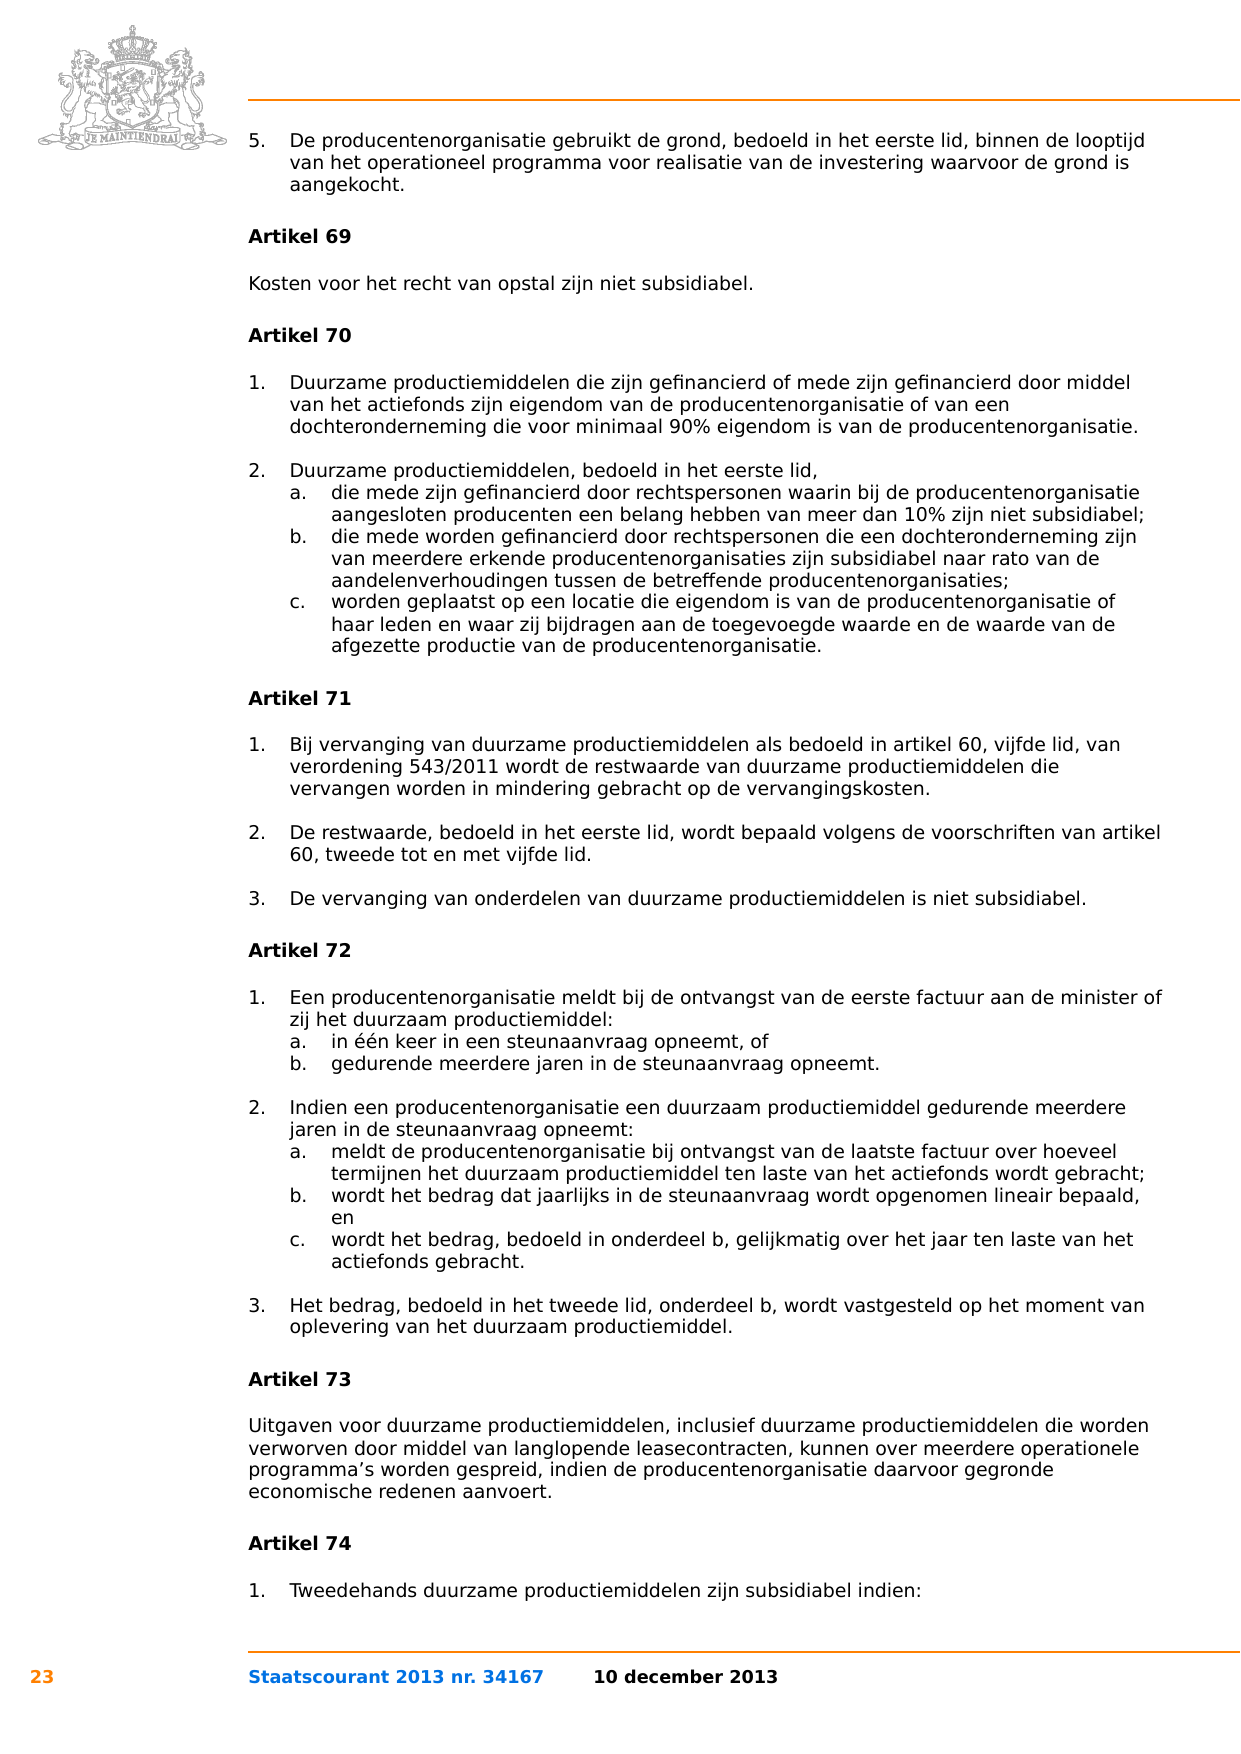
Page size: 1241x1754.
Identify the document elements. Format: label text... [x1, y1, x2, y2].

text 5. De producentenorganisatie gebruikt de grond, bedoeld in het eerste lid, binnen de looptijd van het operationeel programma voor realisatie van de investering waarvoor de grond is aangekocht. [248, 130, 1163, 196]
text 1. Duurzame productiemiddelen die zijn gefinancierd of mede zijn gefinancierd door middel van het actiefonds zijn eigendom van de producentenorganisatie of van een dochteronderneming die voor minimaal 90% eigendom is van de producentenorganisatie. [248, 372, 1163, 438]
text a. in één keer in een steunaanvraag opneemt, of [289, 1031, 1163, 1053]
text Uitgaven voor duurzame productiemiddelen, inclusief duurzame productiemiddelen die worden verworven door middel van langlopende leasecontracten, kunnen over meerdere operationele programma’s worden gespreid, indien de producentenorganisatie daarvoor gegronde economische redenen aanvoert. [248, 1415, 1163, 1503]
text a. die mede zijn gefinancierd door rechtspersonen waarin bij de producentenorganisatie aangesloten producenten een belang hebben van meer dan 10% zijn niet subsidiabel; [289, 482, 1163, 526]
subtitle Artikel 72 [248, 940, 1163, 962]
text 1. Een producentenorganisatie meldt bij de ontvangst van de eerste factuur aan de minister of zij het duurzaam productiemiddel: [248, 987, 1163, 1031]
text 1. Tweedehands duurzame productiemiddelen zijn subsidiabel indien: [248, 1580, 1163, 1602]
text c. wordt het bedrag, bedoeld in onderdeel b, gelijkmatig over het jaar ten laste van het actiefonds gebracht. [289, 1229, 1163, 1273]
text c. worden geplaatst op een locatie die eigendom is van de producentenorganisatie of haar leden en waar zij bijdragen aan de toegevoegde waarde en de waarde van de afgezette productie van de producentenorganisatie. [289, 591, 1163, 657]
text 1. Bij vervanging van duurzame productiemiddelen als bedoeld in artikel 60, vijfde lid, van verordening 543/2011 wordt de restwaarde van duurzame productiemiddelen die vervangen worden in mindering gebracht op de vervangingskosten. [248, 734, 1163, 800]
subtitle Artikel 74 [248, 1533, 1163, 1555]
text 2. Duurzame productiemiddelen, bedoeld in het eerste lid, [248, 459, 1163, 482]
text 2. Indien een producentenorganisatie een duurzaam productiemiddel gedurende meerdere jaren in de steunaanvraag opneemt: [248, 1097, 1163, 1141]
picture [38, 25, 227, 150]
text 3. De vervanging van onderdelen van duurzame productiemiddelen is niet subsidiabel. [248, 888, 1163, 910]
subtitle Artikel 73 [248, 1368, 1163, 1390]
subtitle Artikel 71 [248, 687, 1163, 709]
subtitle Artikel 70 [248, 325, 1163, 347]
text 3. Het bedrag, bedoeld in het tweede lid, onderdeel b, wordt vastgesteld op het moment van oplevering van het duurzaam productiemiddel. [248, 1294, 1163, 1338]
text b. wordt het bedrag dat jaarlijks in de steunaanvraag wordt opgenomen lineair bepaald, en [289, 1185, 1163, 1229]
text a. meldt de producentenorganisatie bij ontvangst van de laatste factuur over hoeveel termijnen het duurzaam productiemiddel ten laste van het actiefonds wordt gebracht; [289, 1141, 1163, 1185]
text Kosten voor het recht van opstal zijn niet subsidiabel. [248, 273, 1163, 295]
text b. gedurende meerdere jaren in de steunaanvraag opneemt. [289, 1053, 1163, 1075]
subtitle Artikel 69 [248, 226, 1163, 248]
text 2. De restwaarde, bedoeld in het eerste lid, wordt bepaald volgens de voorschriften van artikel 60, tweede tot en met vijfde lid. [248, 822, 1163, 866]
text b. die mede worden gefinancierd door rechtspersonen die een dochteronderneming zijn van meerdere erkende producentenorganisaties zijn subsidiabel naar rato van de aandelenverhoudingen tussen de betreffende producentenorganisaties; [289, 526, 1163, 591]
